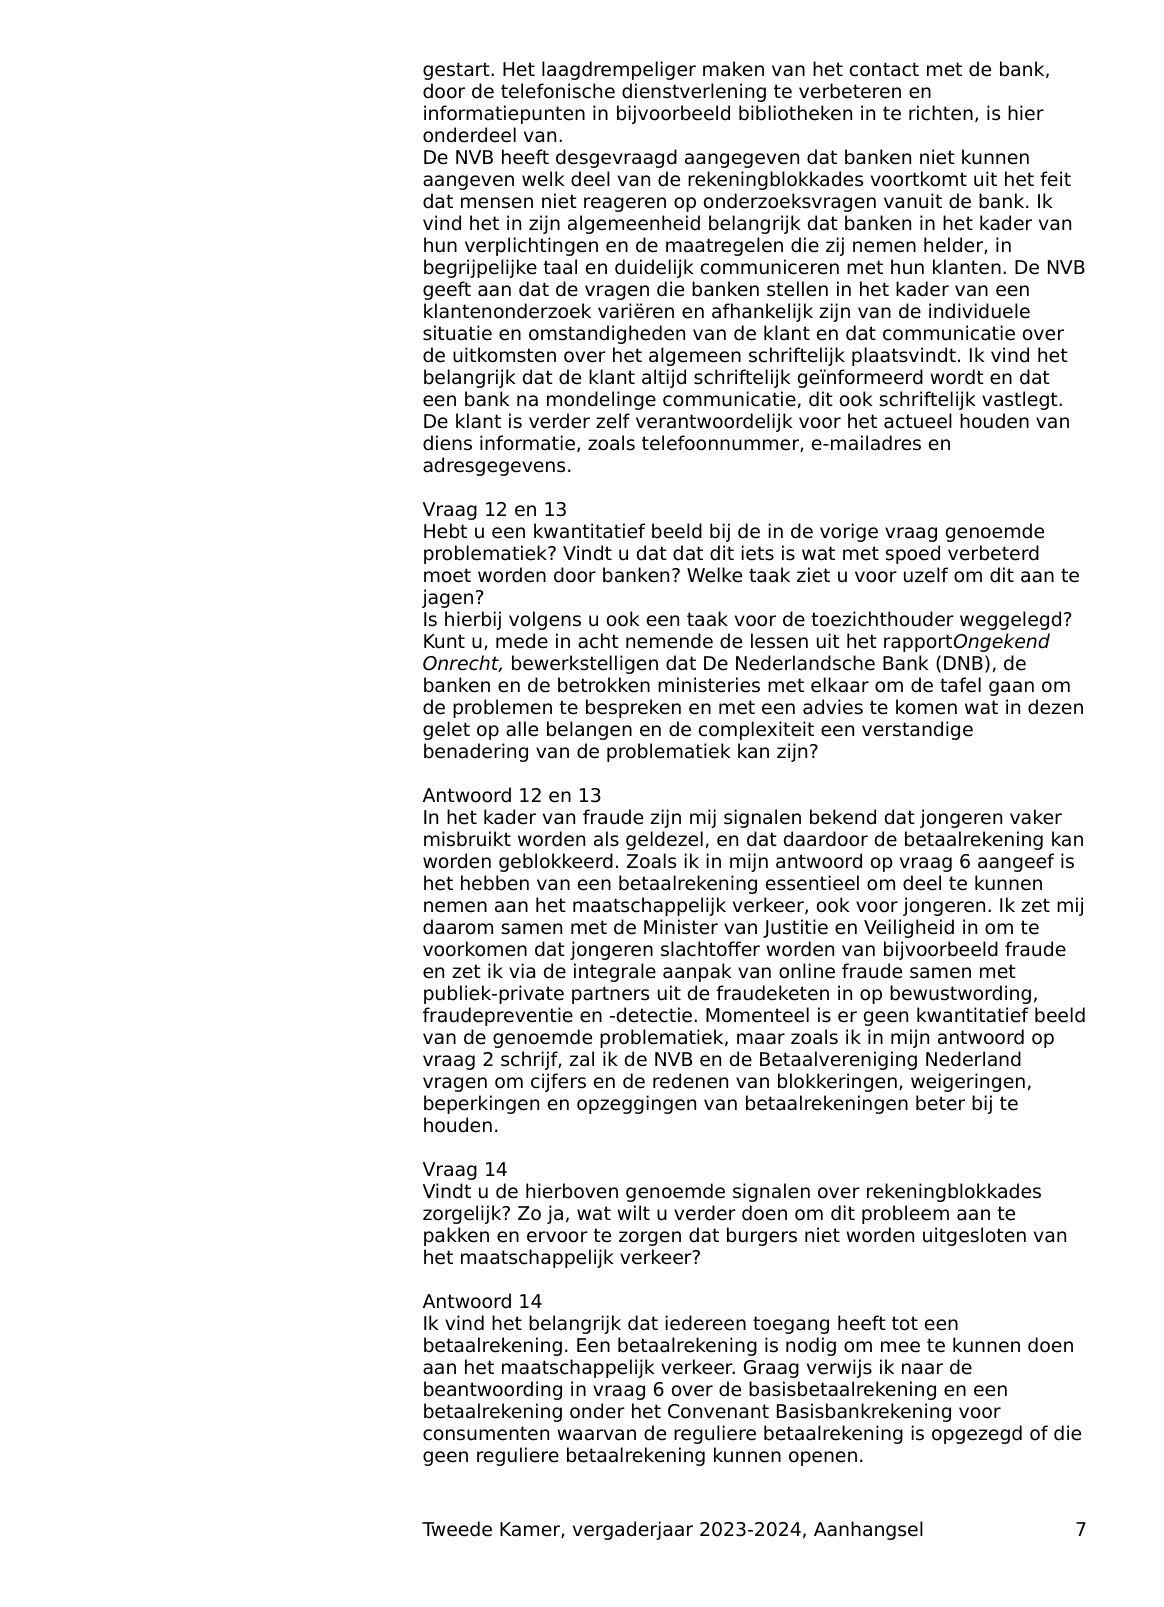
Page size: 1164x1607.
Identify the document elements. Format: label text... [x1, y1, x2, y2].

text Ik vind het belangrijk dat iedereen toegang heeft tot een betaalrekening. Een betaalrekening is nodig om mee te kunnen doen aan het maatschappelijk verkeer. Graag verwijs ik naar de beantwoording in vraag 6 over de basisbetaalrekening en een betaalrekening onder het Convenant Basisbankrekening voor consumenten waarvan de reguliere betaalrekening is opgezegd of die geen reguliere betaalrekening kunnen openen. [422, 1313, 1087, 1467]
text Antwoord 14 [422, 1291, 1087, 1313]
text Is hierbij volgens u ook een taak voor de toezichthouder weggelegd? Kunt u, mede in acht nemende de lessen uit het rapportOngekend Onrecht, bewerkstelligen dat De Nederlandsche Bank (DNB), de banken en de betrokken ministeries met elkaar om de tafel gaan om de problemen te bespreken en met een advies te komen wat in dezen gelet op alle belangen en de complexiteit een verstandige benadering van de problematiek kan zijn? [422, 609, 1087, 763]
text Vraag 12 en 13 [422, 499, 1087, 521]
text In het kader van fraude zijn mij signalen bekend dat jongeren vaker misbruikt worden als geldezel, en dat daardoor de betaalrekening kan worden geblokkeerd. Zoals ik in mijn antwoord op vraag 6 aangeef is het hebben van een betaalrekening essentieel om deel te kunnen nemen aan het maatschappelijk verkeer, ook voor jongeren. Ik zet mij daarom samen met de Minister van Justitie en Veiligheid in om te voorkomen dat jongeren slachtoffer worden van bijvoorbeeld fraude en zet ik via de integrale aanpak van online fraude samen met publiek-private partners uit de fraudeketen in op bewustwording, fraudepreventie en -detectie. Momenteel is er geen kwantitatief beeld van de genoemde problematiek, maar zoals ik in mijn antwoord op vraag 2 schrijf, zal ik de NVB en de Betaalvereniging Nederland vragen om cijfers en de redenen van blokkeringen, weigeringen, beperkingen en opzeggingen van betaalrekeningen beter bij te houden. [422, 807, 1087, 1136]
text Antwoord 12 en 13 [422, 785, 1087, 807]
text Vindt u de hierboven genoemde signalen over rekeningblokkades zorgelijk? Zo ja, wat wilt u verder doen om dit probleem aan te pakken en ervoor te zorgen dat burgers niet worden uitgesloten van het maatschappelijk verkeer? [422, 1181, 1087, 1268]
text De NVB heeft desgevraagd aangegeven dat banken niet kunnen aangeven welk deel van de rekeningblokkades voortkomt uit het feit dat mensen niet reageren op onderzoeksvragen vanuit de bank. Ik vind het in zijn algemeenheid belangrijk dat banken in het kader van hun verplichtingen en de maatregelen die zij nemen helder, in begrijpelijke taal en duidelijk communiceren met hun klanten. De NVB geeft aan dat de vragen die banken stellen in het kader van een klantenonderzoek variëren en afhankelijk zijn van de individuele situatie en omstandigheden van de klant en dat communicatie over de uitkomsten over het algemeen schriftelijk plaatsvindt. Ik vind het belangrijk dat de klant altijd schriftelijk geïnformeerd wordt en dat een bank na mondelinge communicatie, dit ook schriftelijk vastlegt. De klant is verder zelf verantwoordelijk voor het actueel houden van diens informatie, zoals telefoonnummer, e-mailadres en adresgegevens. [422, 147, 1087, 477]
text Vraag 14 [422, 1159, 1087, 1181]
text gestart. Het laagdrempeliger maken van het contact met de bank, door de telefonische dienstverlening te verbeteren en informatiepunten in bijvoorbeeld bibliotheken in te richten, is hier onderdeel van. [422, 59, 1087, 147]
text Hebt u een kwantitatief beeld bij de in de vorige vraag genoemde problematiek? Vindt u dat dat dit iets is wat met spoed verbeterd moet worden door banken? Welke taak ziet u voor uzelf om dit aan te jagen? [422, 521, 1087, 609]
